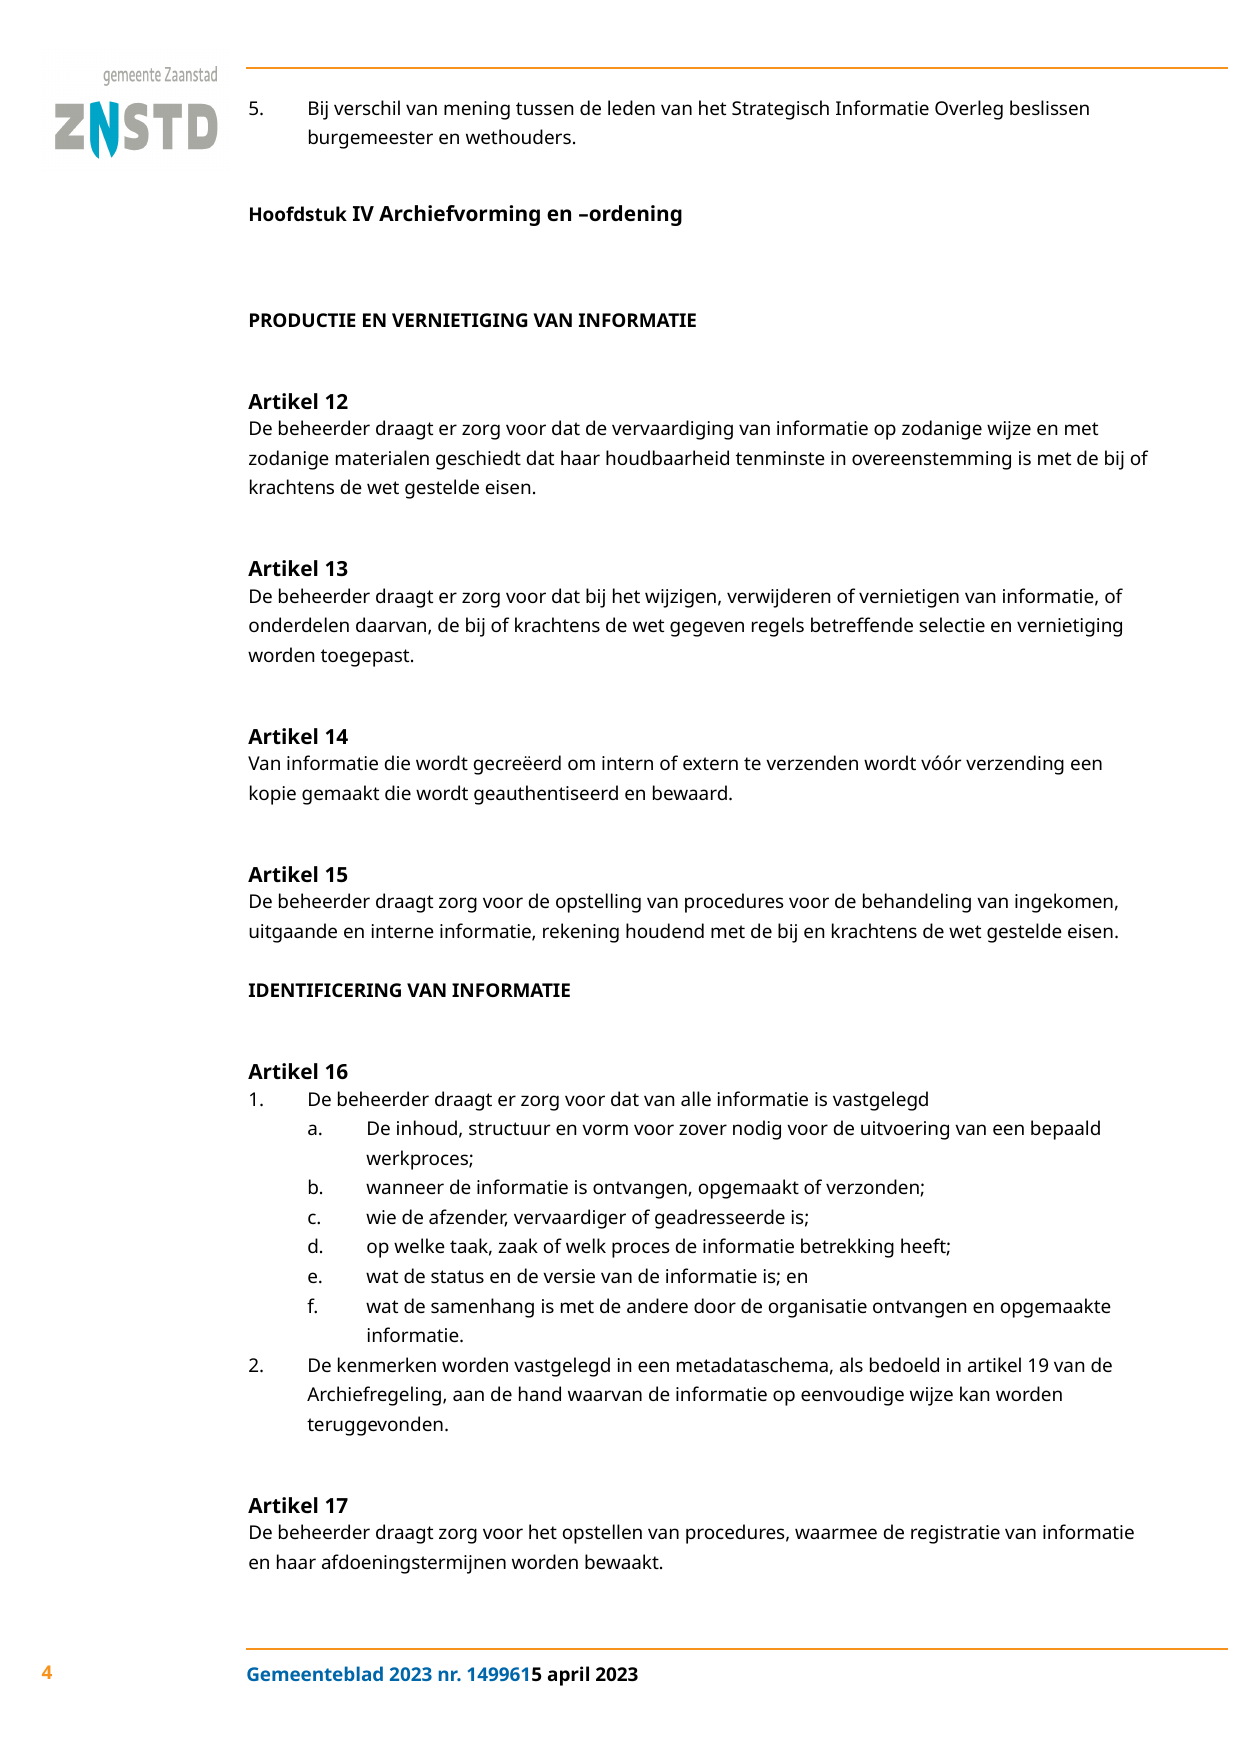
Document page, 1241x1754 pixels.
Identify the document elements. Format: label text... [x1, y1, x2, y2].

text Artikel 16 [248, 1057, 1152, 1086]
text Van informatie die wordt gecreëerd om intern of extern te verzenden wordt vóór verzending een kopie gemaakt die wordt geauthentiseerd en bewaard. [248, 751, 1152, 806]
text Artikel 15 [248, 860, 1152, 888]
text PRODUCTIE EN VERNIETIGING VAN INFORMATIE [248, 307, 1152, 333]
list wat de status en de versie van de informatie is; en [307, 1263, 1152, 1289]
text Artikel 17 [248, 1491, 1152, 1519]
list De inhoud, structuur en vorm voor zover nodig voor de uitvoering van een bepaald werkproces; [307, 1115, 1152, 1171]
list wat de samenhang is met de andere door de organisatie ontvangen en opgemaakte informatie. [307, 1293, 1152, 1348]
list De beheerder draagt er zorg voor dat van alle informatie is vastgelegd [248, 1086, 1152, 1111]
picture [41, 47, 231, 172]
list op welke taak, zaak of welk proces de informatie betrekking heeft; [307, 1234, 1152, 1259]
text De beheerder draagt zorg voor het opstellen van procedures, waarmee de registratie van informatie en haar afdoeningstermijnen worden bewaakt. [248, 1519, 1152, 1575]
text IDENTIFICERING VAN INFORMATIE [248, 977, 1152, 1003]
text Artikel 13 [248, 554, 1152, 583]
list wie de afzender, vervaardiger of geadresseerde is; [307, 1204, 1152, 1230]
text De beheerder draagt er zorg voor dat bij het wijzigen, verwijderen of vernietigen van informatie, of onderdelen daarvan, de bij of krachtens de wet gegeven regels betreffende selectie en vernietiging worden toegepast. [248, 583, 1152, 668]
text Artikel 12 [248, 387, 1152, 415]
text Artikel 14 [248, 722, 1152, 751]
list wanneer de informatie is ontvangen, opgemaakt of verzonden; [307, 1174, 1152, 1200]
text De beheerder draagt zorg voor de opstelling van procedures voor de behandeling van ingekomen, uitgaande en interne informatie, rekening houdend met de bij en krachtens de wet gestelde eisen. [248, 888, 1152, 944]
text De beheerder draagt er zorg voor dat de vervaardiging van informatie op zodanige wijze en met zodanige materialen geschiedt dat haar houdbaarheid tenminste in overeenstemming is met de bij of krachtens de wet gestelde eisen. [248, 415, 1152, 500]
text Hoofdstuk IV Archiefvorming en –ordening [248, 199, 1152, 228]
list Bij verschil van mening tussen de leden van het Strategisch Informatie Overleg beslissen burgemeester en wethouders. [248, 95, 1152, 150]
list De kenmerken worden vastgelegd in een metadataschema, als bedoeld in artikel 19 van de Archiefregeling, aan de hand waarvan de informatie op eenvoudige wijze kan worden teruggevonden. [248, 1352, 1152, 1437]
